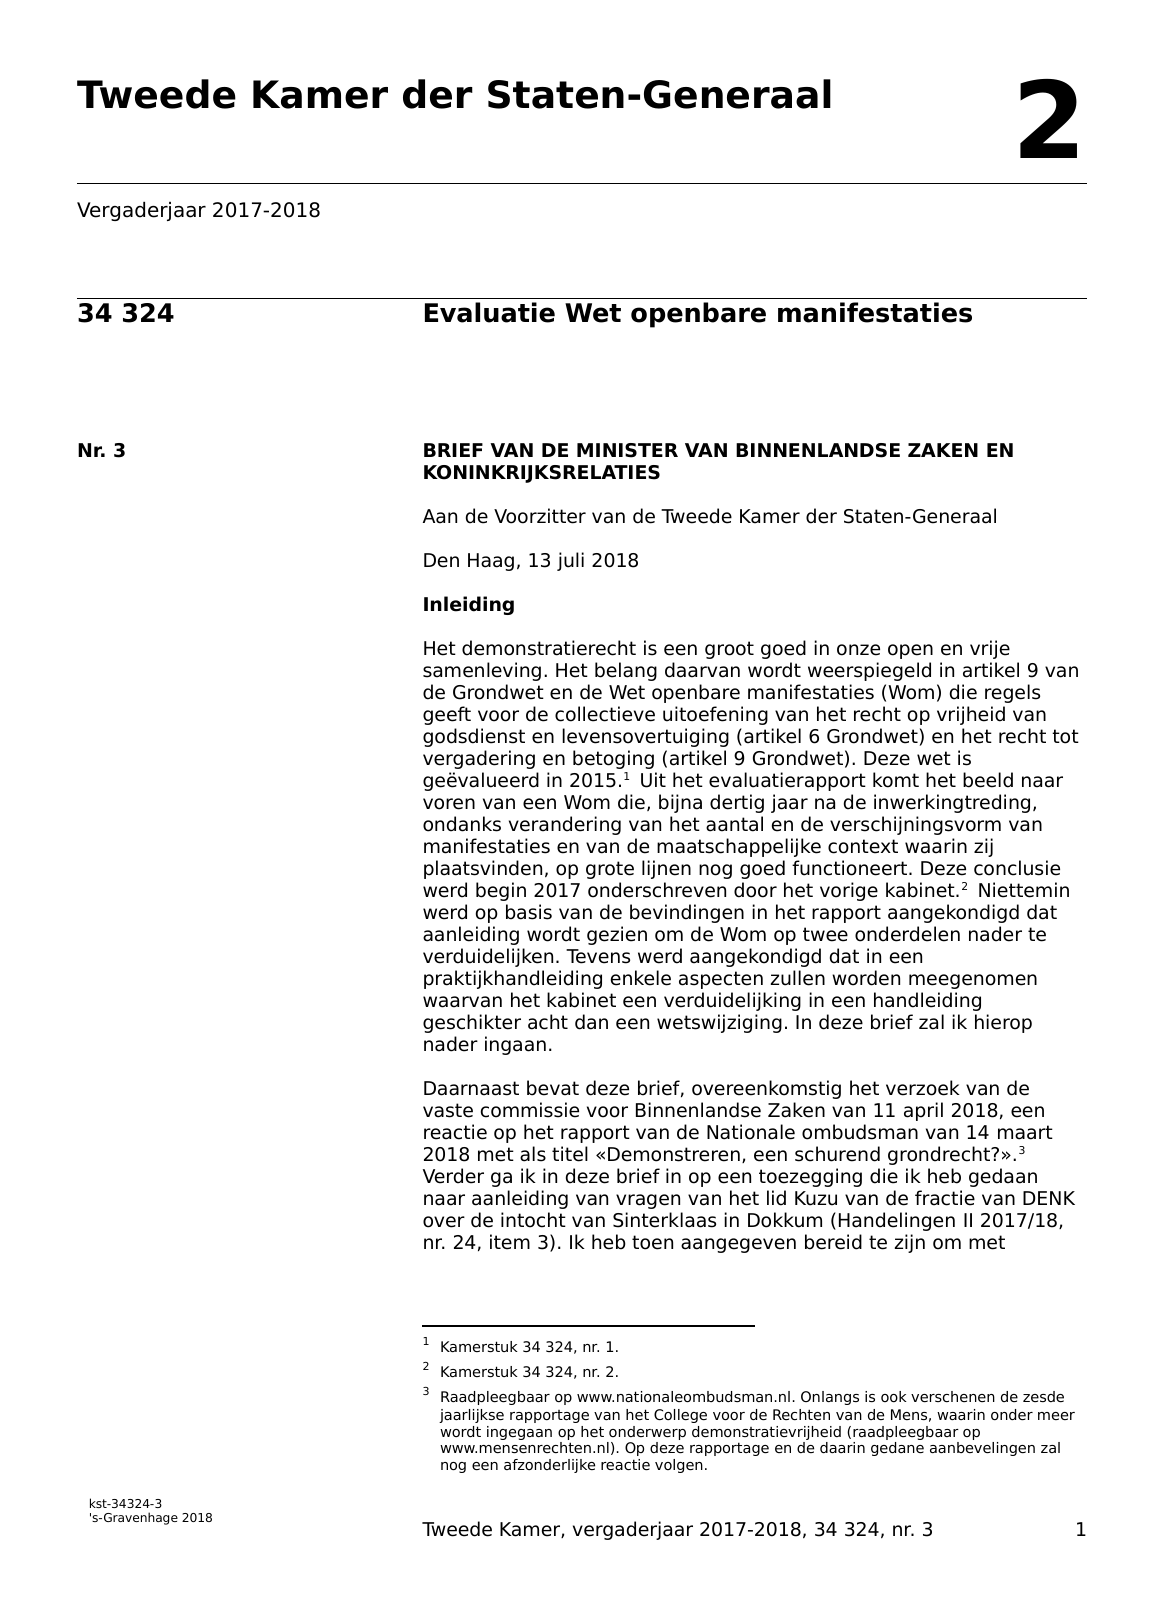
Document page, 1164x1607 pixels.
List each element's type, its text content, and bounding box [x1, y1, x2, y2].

table_header 2 [886, 59, 1087, 183]
table_header Tweede Kamer der Staten-Generaal [77, 59, 886, 183]
text Raadpleegbaar op www.nationaleombudsman.nl. Onlangs is ook verschenen de zesde jaarlijkse rapportage van het College voor de Rechten van de Mens, waarin onder meer wordt ingegaan op het onderwerp demonstratievrijheid (raadpleegbaar op www.mensenrechten.nl). Op deze rapportage en de daarin gedane aanbevelingen zal nog een afzonderlijke reactie volgen. [422, 1385, 1087, 1474]
text Kamerstuk 34 324, nr. 1. [422, 1335, 1087, 1357]
text Aan de Voorzitter van de Tweede Kamer der Staten-Generaal [422, 506, 1087, 528]
text 's-Gravenhage 2018 [88, 1511, 323, 1525]
text kst-34324-3 [88, 1497, 323, 1511]
text Kamerstuk 34 324, nr. 2. [422, 1360, 1087, 1382]
text Verder ga ik in deze brief in op een toezegging die ik heb gedaan naar aanleiding van vragen van het lid Kuzu van de fractie van DENK over de intocht van Sinterklaas in Dokkum (Handelingen II 2017/18, nr. 24, item 3). Ik heb toen aangegeven bereid te zijn om met [422, 1166, 1087, 1254]
subtitle 34 324 Evaluatie Wet openbare manifestaties [77, 299, 1087, 329]
text Het demonstratierecht is een groot goed in onze open en vrije samenleving. Het belang daarvan wordt weerspiegeld in artikel 9 van de Grondwet en de Wet openbare manifestaties (Wom) die regels geeft voor de collectieve uitoefening van het recht op vrijheid van godsdienst en levensovertuiging (artikel 6 Grondwet) en het recht tot vergadering en betoging (artikel 9 Grondwet). Deze wet is geëvalueerd in 2015. Uit het evaluatierapport komt het beeld naar voren van een Wom die, bijna dertig jaar na de inwerkingtreding, ondanks verandering van het aantal en de verschijningsvorm van manifestaties en van de maatschappelijke context waarin zij plaatsvinden, op grote lijnen nog goed functioneert. Deze conclusie werd begin 2017 onderschreven door het vorige kabinet. Niettemin werd op basis van de bevindingen in het rapport aangekondigd dat aanleiding wordt gezien om de Wom op twee onderdelen nader te verduidelijken. Tevens werd aangekondigd dat in een praktijkhandleiding enkele aspecten zullen worden meegenomen waarvan het kabinet een verduidelijking in een handleiding geschikter acht dan een wetswijziging. In deze brief zal ik hierop nader ingaan. [422, 638, 1087, 1056]
text Den Haag, 13 juli 2018 [422, 550, 1087, 572]
subtitle Inleiding [422, 594, 1087, 616]
table_cell Vergaderjaar 2017-2018 [77, 184, 1087, 298]
subtitle Nr. 3 BRIEF VAN DE MINISTER VAN BINNENLANDSE ZAKEN EN KONINKRIJKSRELATIES [77, 440, 1087, 484]
text Daarnaast bevat deze brief, overeenkomstig het verzoek van de vaste commissie voor Binnenlandse Zaken van 11 april 2018, een reactie op het rapport van de Nationale ombudsman van 14 maart 2018 met als titel «Demonstreren, een schurend grondrecht?». [422, 1078, 1087, 1166]
